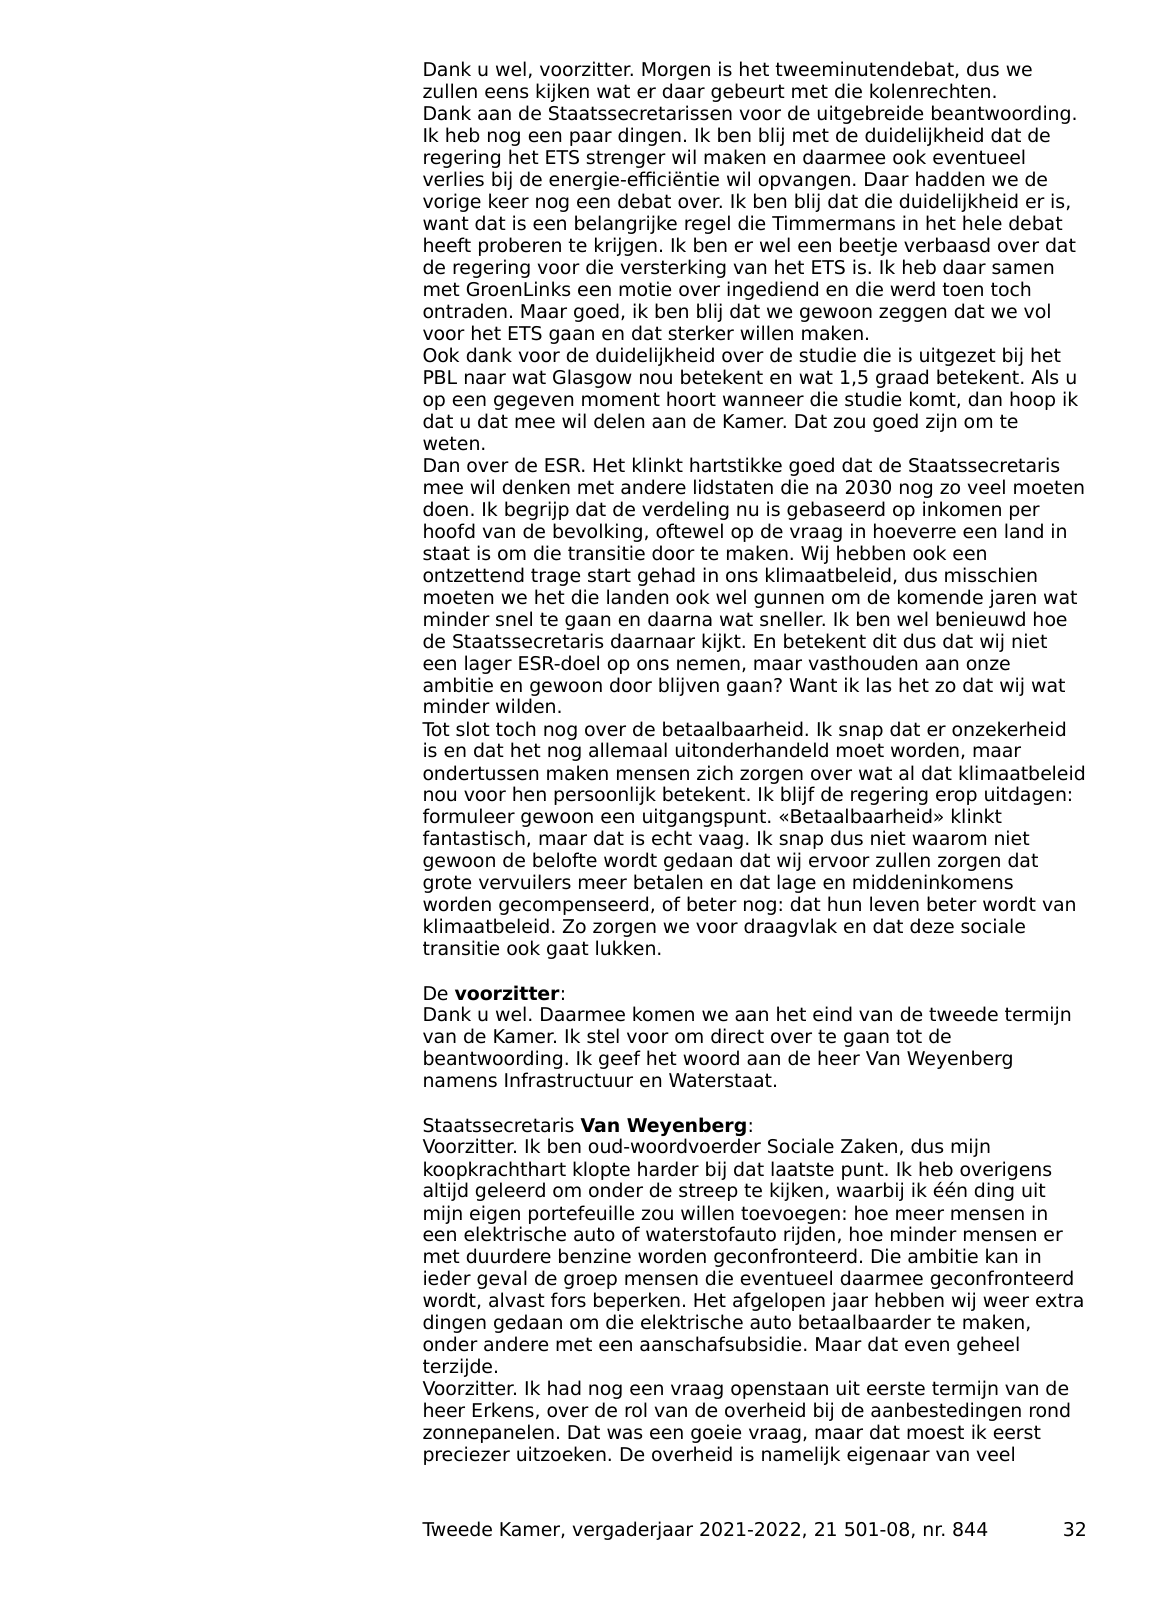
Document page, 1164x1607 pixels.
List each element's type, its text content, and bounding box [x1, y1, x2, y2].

text Tot slot toch nog over de betaalbaarheid. Ik snap dat er onzekerheid is en dat het nog allemaal uitonderhandeld moet worden, maar ondertussen maken mensen zich zorgen over wat al dat klimaatbeleid nou voor hen persoonlijk betekent. Ik blijf de regering erop uitdagen: formuleer gewoon een uitgangspunt. «Betaalbaarheid» klinkt fantastisch, maar dat is echt vaag. Ik snap dus niet waarom niet gewoon de belofte wordt gedaan dat wij ervoor zullen zorgen dat grote vervuilers meer betalen en dat lage en middeninkomens worden gecompenseerd, of beter nog: dat hun leven beter wordt van klimaatbeleid. Zo zorgen we voor draagvlak en dat deze sociale transitie ook gaat lukken. [422, 718, 1087, 960]
text Dank aan de Staatssecretarissen voor de uitgebreide beantwoording. Ik heb nog een paar dingen. Ik ben blij met de duidelijkheid dat de regering het ETS strenger wil maken en daarmee ook eventueel verlies bij de energie-efficiëntie wil opvangen. Daar hadden we de vorige keer nog een debat over. Ik ben blij dat die duidelijkheid er is, want dat is een belangrijke regel die Timmermans in het hele debat heeft proberen te krijgen. Ik ben er wel een beetje verbaasd over dat de regering voor die versterking van het ETS is. Ik heb daar samen met GroenLinks een motie over ingediend en die werd toen toch ontraden. Maar goed, ik ben blij dat we gewoon zeggen dat we vol voor het ETS gaan en dat sterker willen maken. [422, 103, 1087, 345]
text Voorzitter. Ik ben oud-woordvoerder Sociale Zaken, dus mijn koopkrachthart klopte harder bij dat laatste punt. Ik heb overigens altijd geleerd om onder de streep te kijken, waarbij ik één ding uit mijn eigen portefeuille zou willen toevoegen: hoe meer mensen in een elektrische auto of waterstofauto rijden, hoe minder mensen er met duurdere benzine worden geconfronteerd. Die ambitie kan in ieder geval de groep mensen die eventueel daarmee geconfronteerd wordt, alvast fors beperken. Het afgelopen jaar hebben wij weer extra dingen gedaan om die elektrische auto betaalbaarder te maken, onder andere met een aanschafsubsidie. Maar dat even geheel terzijde. [422, 1136, 1087, 1378]
text Voorzitter. Ik had nog een vraag openstaan uit eerste termijn van de heer Erkens, over de rol van de overheid bij de aanbestedingen rond zonnepanelen. Dat was een goeie vraag, maar dat moest ik eerst preciezer uitzoeken. De overheid is namelijk eigenaar van veel [422, 1378, 1087, 1466]
text De voorzitter: [422, 982, 1087, 1004]
text Dan over de ESR. Het klinkt hartstikke goed dat de Staatssecretaris mee wil denken met andere lidstaten die na 2030 nog zo veel moeten doen. Ik begrijp dat de verdeling nu is gebaseerd op inkomen per hoofd van de bevolking, oftewel op de vraag in hoeverre een land in staat is om die transitie door te maken. Wij hebben ook een ontzettend trage start gehad in ons klimaatbeleid, dus misschien moeten we het die landen ook wel gunnen om de komende jaren wat minder snel te gaan en daarna wat sneller. Ik ben wel benieuwd hoe de Staatssecretaris daarnaar kijkt. En betekent dit dus dat wij niet een lager ESR-doel op ons nemen, maar vasthouden aan onze ambitie en gewoon door blijven gaan? Want ik las het zo dat wij wat minder wilden. [422, 455, 1087, 718]
text Ook dank voor de duidelijkheid over de studie die is uitgezet bij het PBL naar wat Glasgow nou betekent en wat 1,5 graad betekent. Als u op een gegeven moment hoort wanneer die studie komt, dan hoop ik dat u dat mee wil delen aan de Kamer. Dat zou goed zijn om te weten. [422, 345, 1087, 455]
text Dank u wel, voorzitter. Morgen is het tweeminutendebat, dus we zullen eens kijken wat er daar gebeurt met die kolenrechten. [422, 59, 1087, 103]
text Dank u wel. Daarmee komen we aan het eind van de tweede termijn van de Kamer. Ik stel voor om direct over te gaan tot de beantwoording. Ik geef het woord aan de heer Van Weyenberg namens Infrastructuur en Waterstaat. [422, 1004, 1087, 1092]
text Staatssecretaris Van Weyenberg: [422, 1114, 1087, 1136]
